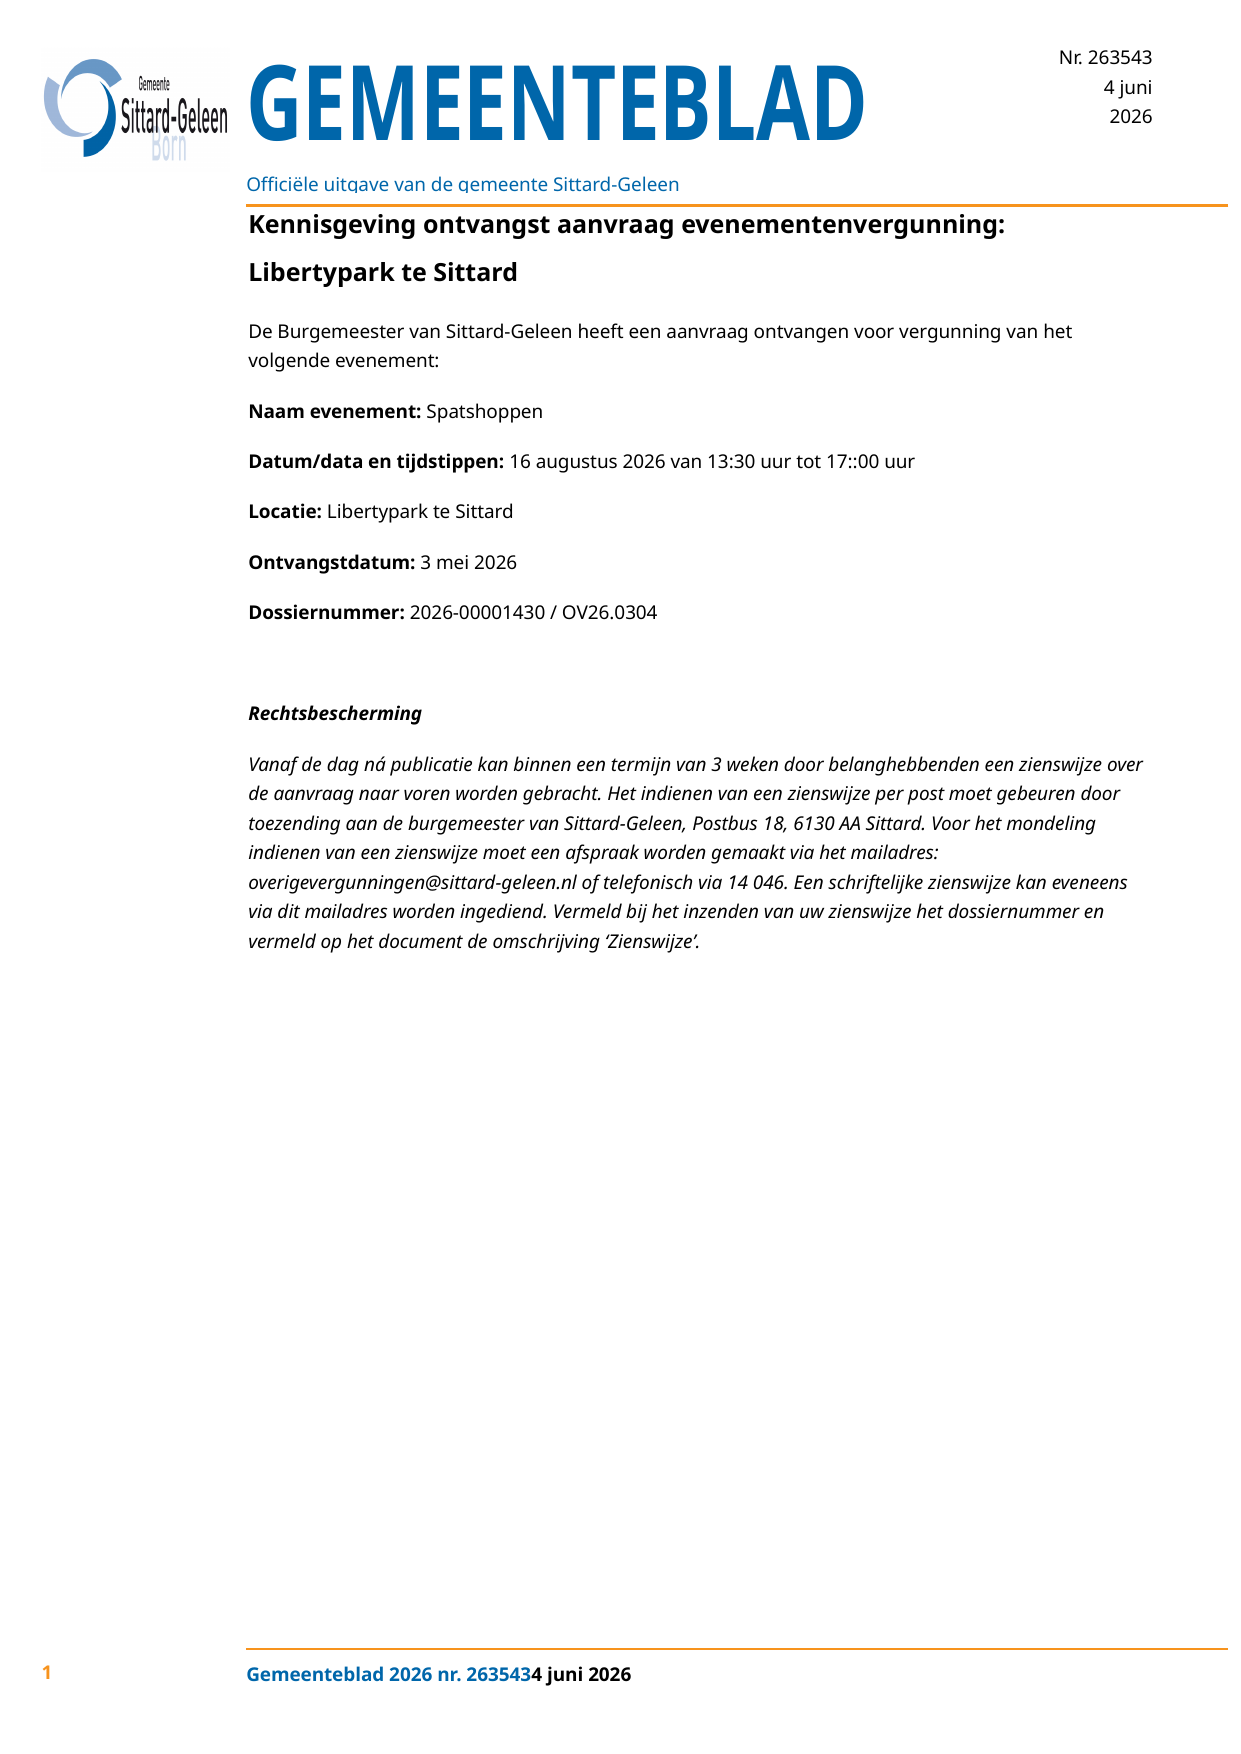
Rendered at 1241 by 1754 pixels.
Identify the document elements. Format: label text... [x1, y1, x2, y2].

picture [41, 47, 231, 172]
text De Burgemeester van Sittard-Geleen heeft een aanvraag ontvangen voor vergunning van het volgende evenement: [248, 318, 1152, 373]
text Dossiernummer: 2026-00001430 / OV26.0304 [248, 599, 1152, 625]
text Datum/data en tijdstippen: 16 augustus 2026 van 13:30 uur tot 17::00 uur [248, 448, 1152, 474]
text Naam evenement: Spatshoppen [248, 398, 1152, 424]
text Locatie: Libertypark te Sittard [248, 499, 1152, 524]
text Ontvangstdatum: 3 mei 2026 [248, 549, 1152, 575]
text Vanaf de dag ná publicatie kan binnen een termijn van 3 weken door belanghebbenden een zienswijze over de aanvraag naar voren worden gebracht. Het indienen van een zienswijze per post moet gebeuren door toezending aan de burgemeester van Sittard-Geleen, Postbus 18, 6130 AA Sittard. Voor het mondeling indienen van een zienswijze moet een afspraak worden gemaakt via het mailadres: overigevergunningen@sittard-geleen.nl of telefonisch via 14 046. Een schriftelijke zienswijze kan eveneens via dit mailadres worden ingediend. Vermeld bij het inzenden van uw zienswijze het dossiernummer en vermeld op het document de omschrijving ‘Zienswijze’. [248, 751, 1152, 954]
text Rechtsbescherming [248, 700, 1152, 726]
text Kennisgeving ontvangst aanvraag evenementenvergunning: Libertypark te Sittard [248, 207, 1152, 288]
